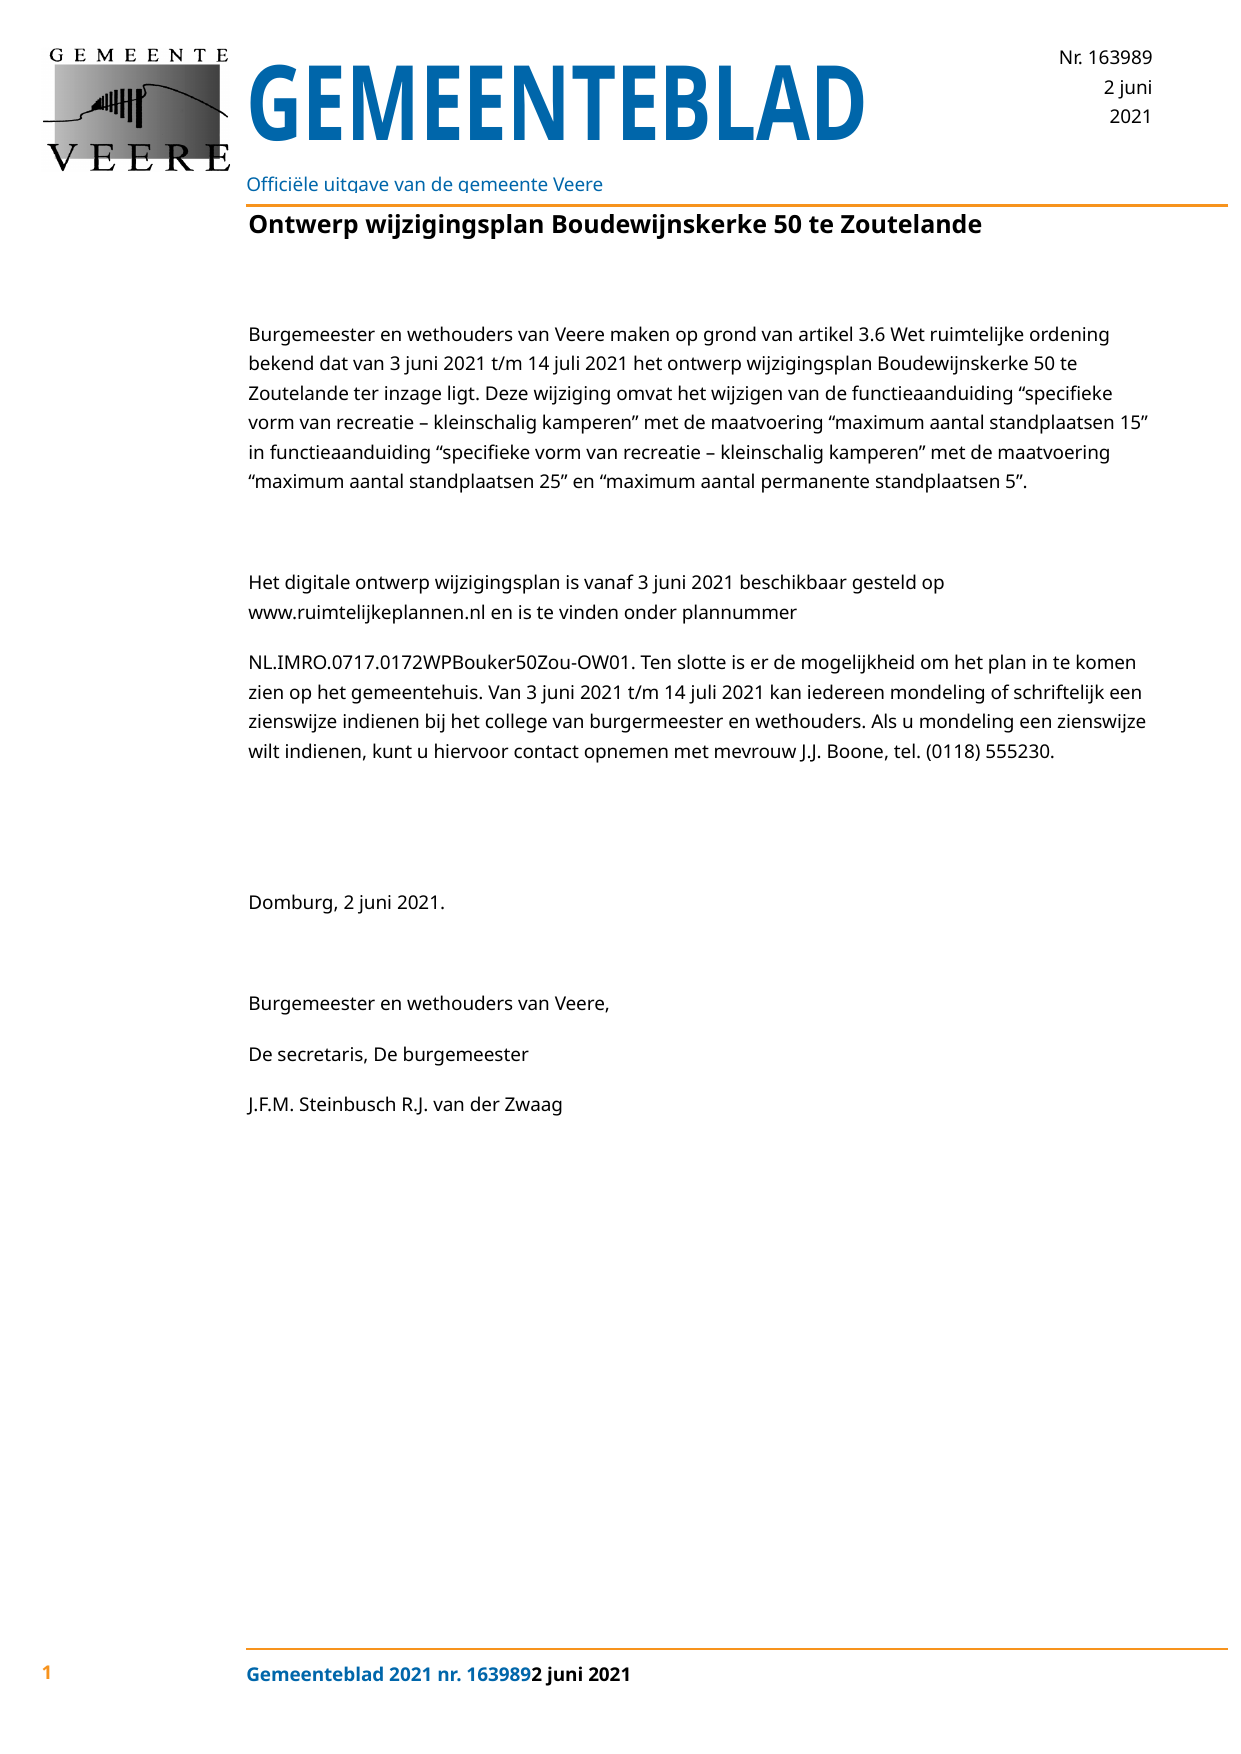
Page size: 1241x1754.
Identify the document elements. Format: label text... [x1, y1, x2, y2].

text J.F.M. Steinbusch R.J. van der Zwaag [248, 1091, 1152, 1117]
text Het digitale ontwerp wijzigingsplan is vanaf 3 juni 2021 beschikbaar gesteld op www.ruimtelijkeplannen.nl en is te vinden onder plannummer [248, 569, 1152, 625]
text Burgemeester en wethouders van Veere maken op grond van artikel 3.6 Wet ruimtelijke ordening bekend dat van 3 juni 2021 t/m 14 juli 2021 het ontwerp wijzigingsplan Boudewijnskerke 50 te Zoutelande ter inzage ligt. Deze wijziging omvat het wijzigen van de functieaanduiding “specifieke vorm van recreatie – kleinschalig kamperen” met de maatvoering “maximum aantal standplaatsen 15” in functieaanduiding “specifieke vorm van recreatie – kleinschalig kamperen” met de maatvoering “maximum aantal standplaatsen 25” en “maximum aantal permanente standplaatsen 5”. [248, 321, 1152, 494]
text Burgemeester en wethouders van Veere, [248, 990, 1152, 1016]
text De secretaris, De burgemeester [248, 1041, 1152, 1066]
text Domburg, 2 juni 2021. [248, 889, 1152, 915]
text Ontwerp wijzigingsplan Boudewijnskerke 50 te Zoutelande [248, 207, 1152, 241]
text NL.IMRO.0717.0172WPBouker50Zou-OW01. Ten slotte is er de mogelijkheid om het plan in te komen zien op het gemeentehuis. Van 3 juni 2021 t/m 14 juli 2021 kan iedereen mondeling of schriftelijk een zienswijze indienen bij het college van burgermeester en wethouders. Als u mondeling een zienswijze wilt indienen, kunt u hiervoor contact opnemen met mevrouw J.J. Boone, tel. (0118) 555230. [248, 649, 1152, 764]
picture [41, 47, 231, 172]
